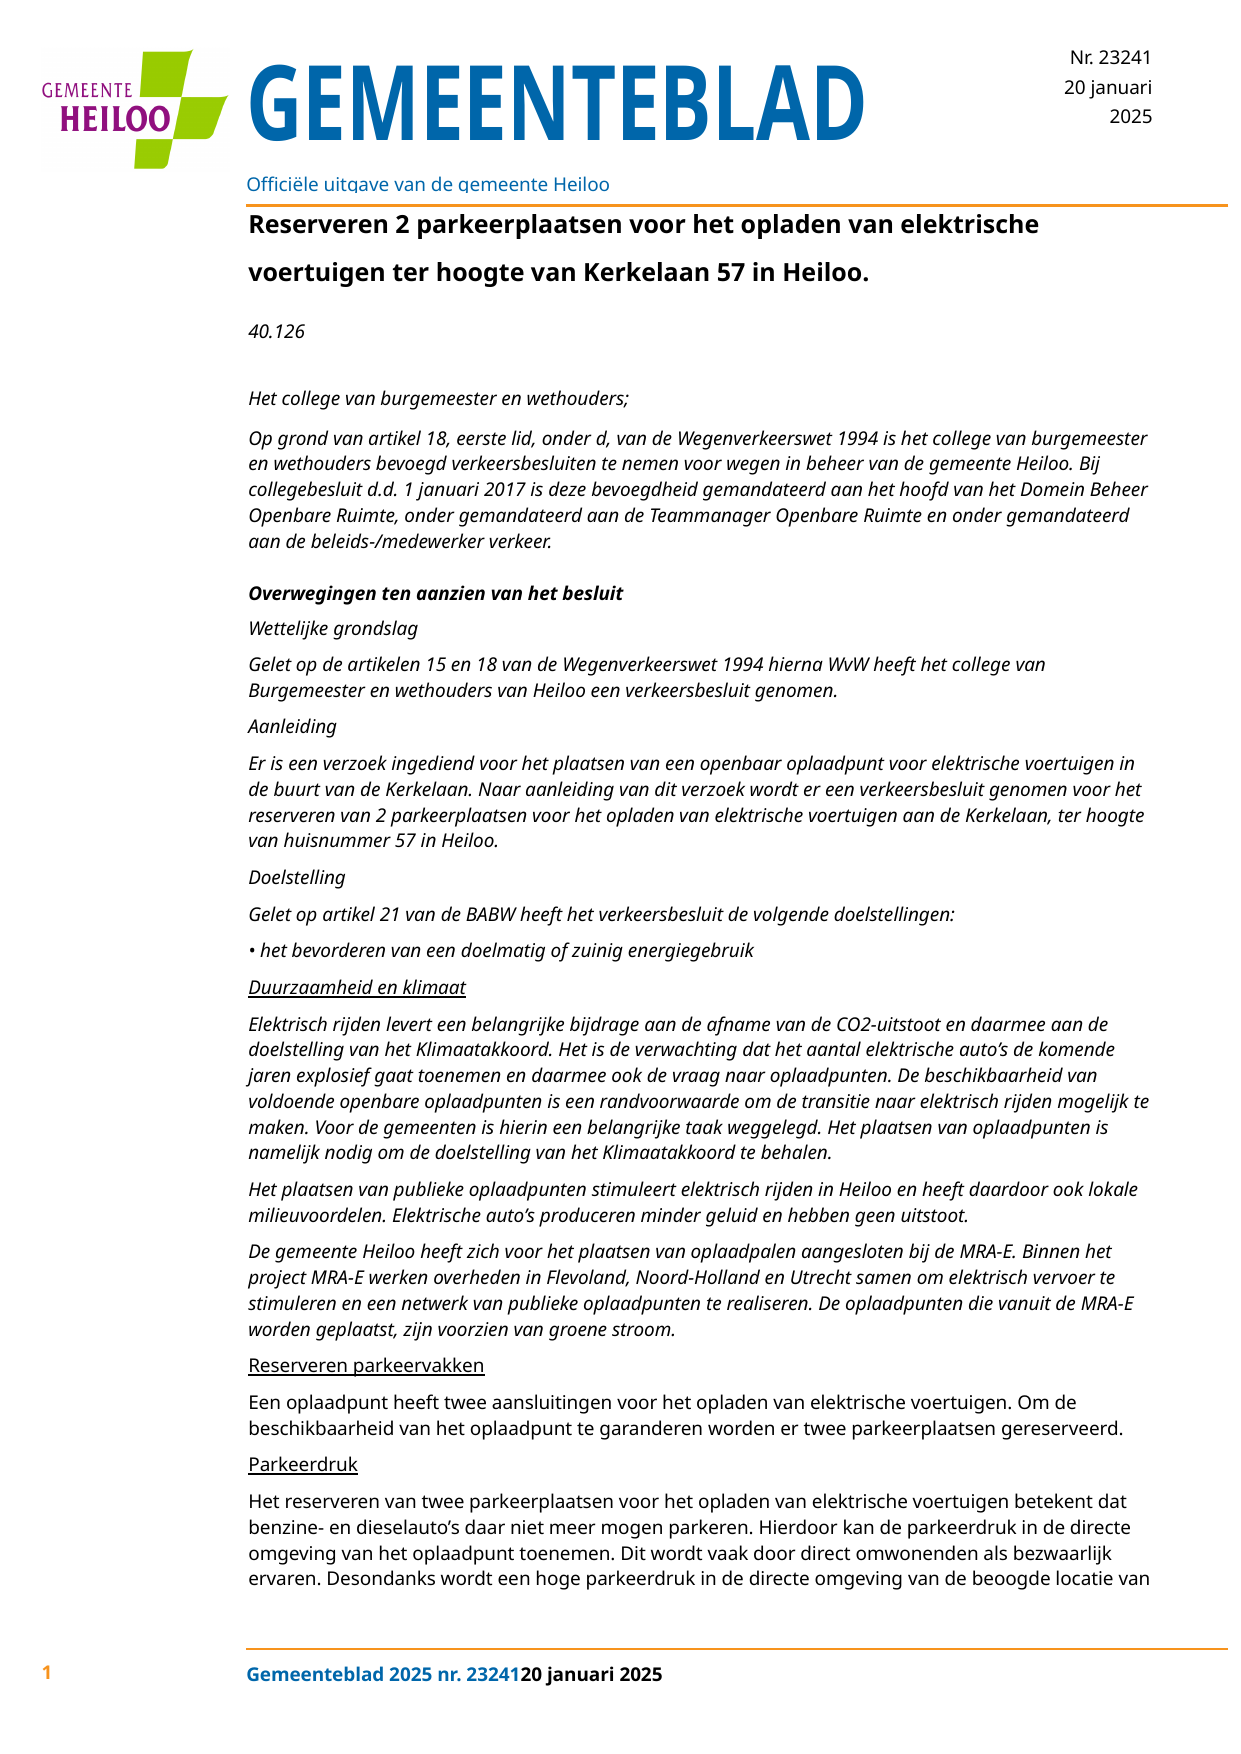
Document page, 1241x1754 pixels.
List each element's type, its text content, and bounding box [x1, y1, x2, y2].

text Er is een verzoek ingediend voor het plaatsen van een openbaar oplaadpunt voor elektrische voertuigen in de buurt van de Kerkelaan. Naar aanleiding van dit verzoek wordt er een verkeersbesluit genomen voor het reserveren van 2 parkeerplaatsen voor het opladen van elektrische voertuigen aan de Kerkelaan, ter hoogte van huisnummer 57 in Heiloo. [248, 750, 1152, 853]
text De gemeente Heiloo heeft zich voor het plaatsen van oplaadpalen aangesloten bij de MRA-E. Binnen het project MRA-E werken overheden in Flevoland, Noord-Holland en Utrecht samen om elektrisch vervoer te stimuleren en een netwerk van publieke oplaadpunten te realiseren. De oplaadpunten die vanuit de MRA-E worden geplaatst, zijn voorzien van groene stroom. [248, 1239, 1152, 1342]
text 40.126 [248, 318, 1152, 344]
text Overwegingen ten aanzien van het besluit [248, 581, 1152, 606]
text Het reserveren van twee parkeerplaatsen voor het opladen van elektrische voertuigen betekent dat benzine- en dieselauto’s daar niet meer mogen parkeren. Hierdoor kan de parkeerdruk in de directe omgeving van het oplaadpunt toenemen. Dit wordt vaak door direct omwonenden als bezwaarlijk ervaren. Desondanks wordt een hoge parkeerdruk in de directe omgeving van de beoogde locatie van [248, 1488, 1152, 1591]
text Reserveren parkeervakken [248, 1352, 1152, 1378]
text Gelet op de artikelen 15 en 18 van de Wegenverkeerswet 1994 hierna WvW heeft het college van Burgemeester en wethouders van Heiloo een verkeersbesluit genomen. [248, 651, 1152, 703]
text Het plaatsen van publieke oplaadpunten stimuleert elektrisch rijden in Heiloo en heeft daardoor ook lokale milieuvoordelen. Elektrische auto’s produceren minder geluid en hebben geen uitstoot. [248, 1176, 1152, 1228]
text Op grond van artikel 18, eerste lid, onder d, van de Wegenverkeerswet 1994 is het college van burgemeester en wethouders bevoegd verkeersbesluiten te nemen voor wegen in beheer van de gemeente Heiloo. Bij collegebesluit d.d. 1 januari 2017 is deze bevoegdheid gemandateerd aan het hoofd van het Domein Beheer Openbare Ruimte, onder gemandateerd aan de Teammanager Openbare Ruimte en onder gemandateerd aan de beleids-/medewerker verkeer. [248, 425, 1152, 553]
text Duurzaamheid en klimaat [248, 974, 1152, 1000]
text Aanleiding [248, 714, 1152, 739]
text Elektrisch rijden levert een belangrijke bijdrage aan de afname van de CO2-uitstoot en daarmee aan de doelstelling van het Klimaatakkoord. Het is de verwachting dat het aantal elektrische auto’s de komende jaren explosief gaat toenemen en daarmee ook de vraag naar oplaadpunten. De beschikbaarheid van voldoende openbare oplaadpunten is een randvoorwaarde om de transitie naar elektrisch rijden mogelijk te maken. Voor de gemeenten is hierin een belangrijke taak weggelegd. Het plaatsen van oplaadpunten is namelijk nodig om de doelstelling van het Klimaatakkoord te behalen. [248, 1011, 1152, 1165]
text Het college van burgemeester en wethouders; [248, 386, 1152, 411]
text • het bevorderen van een doelmatig of zuinig energiegebruik [248, 938, 1152, 963]
text Wettelijke grondslag [248, 615, 1152, 640]
text Doelstelling [248, 864, 1152, 890]
text Parkeerdruk [248, 1452, 1152, 1477]
text Gelet op artikel 21 van de BABW heeft het verkeersbesluit de volgende doelstellingen: [248, 901, 1152, 927]
text Een oplaadpunt heeft twee aansluitingen voor het opladen van elektrische voertuigen. Om de beschikbaarheid van het oplaadpunt te garanderen worden er twee parkeerplaatsen gereserveerd. [248, 1389, 1152, 1441]
picture [41, 47, 231, 172]
text Reserveren 2 parkeerplaatsen voor het opladen van elektrische voertuigen ter hoogte van Kerkelaan 57 in Heiloo. [248, 207, 1152, 288]
